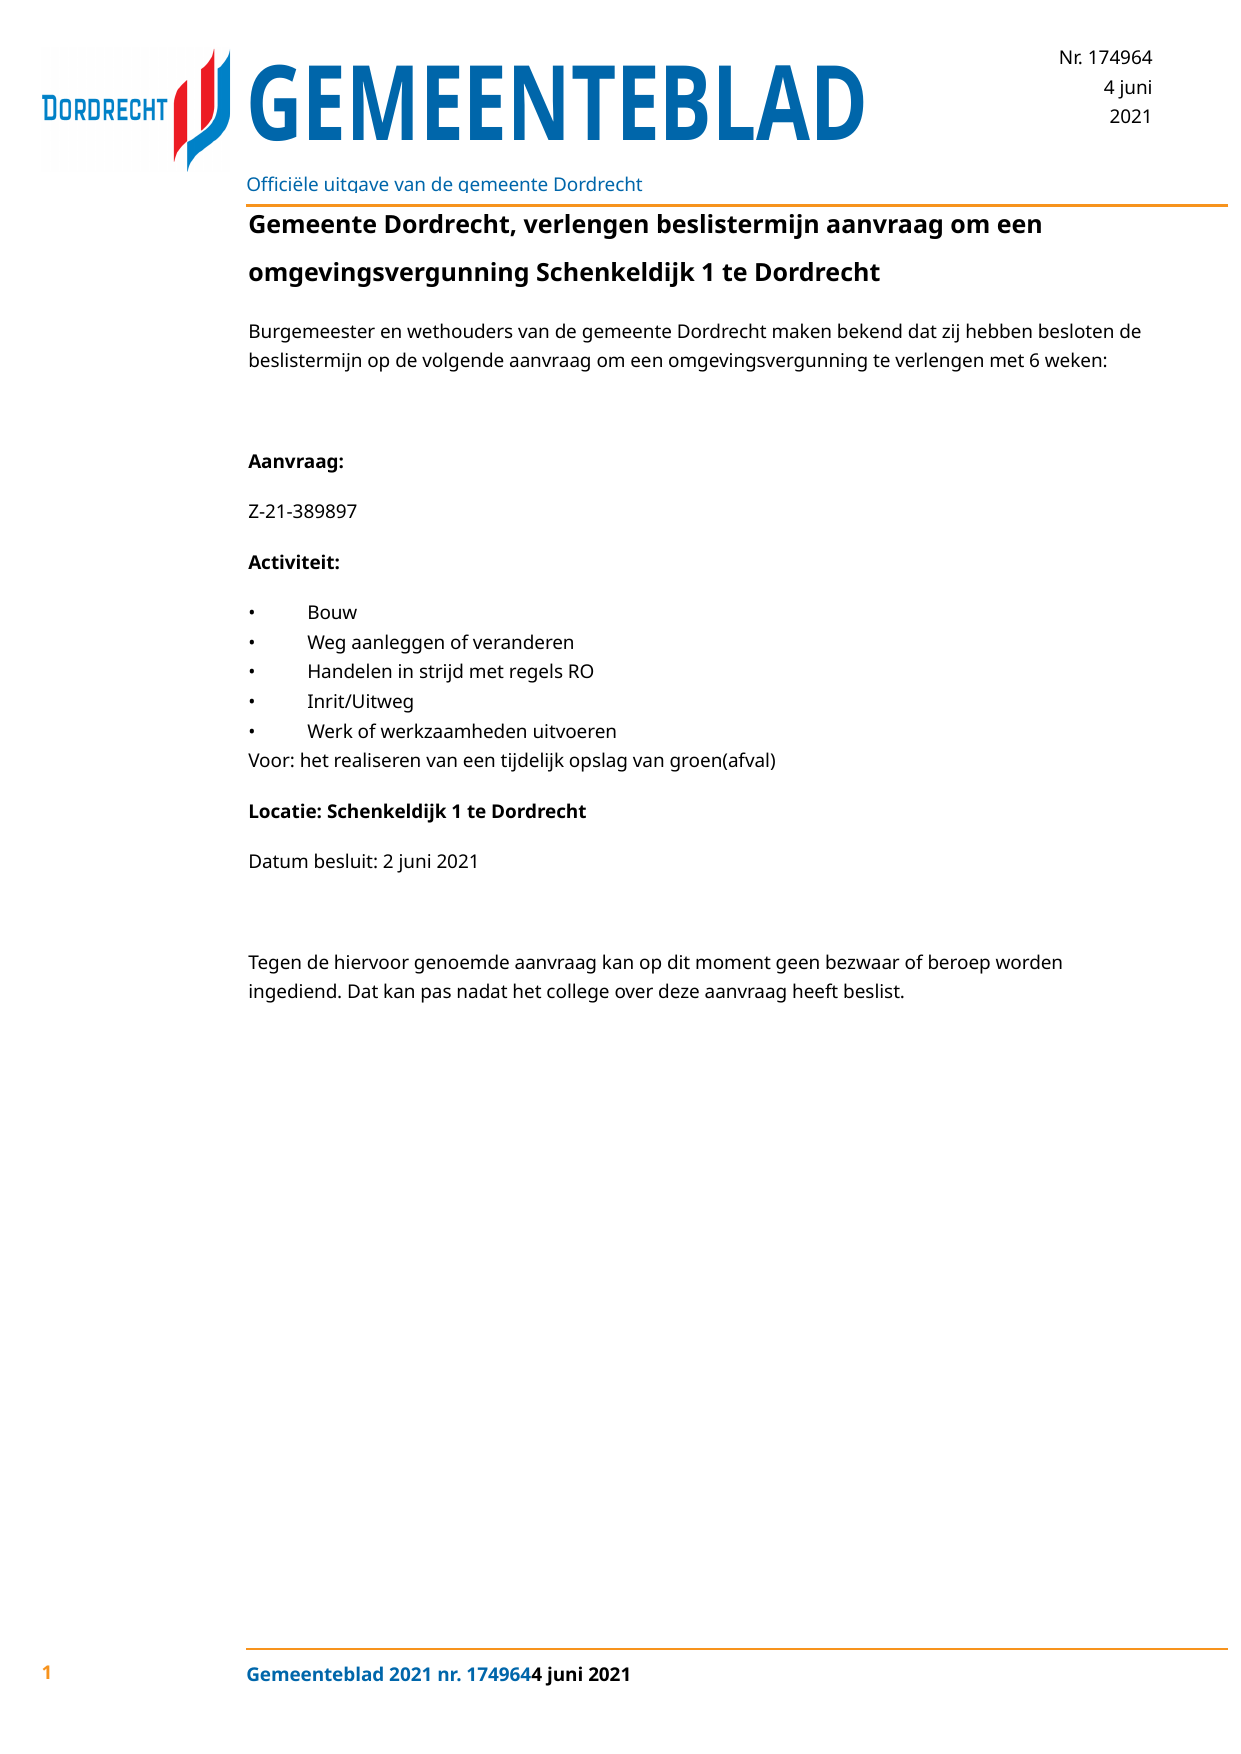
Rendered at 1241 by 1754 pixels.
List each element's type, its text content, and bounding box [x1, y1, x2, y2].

text Datum besluit: 2 juni 2021 [248, 848, 1152, 874]
text Locatie: Schenkeldijk 1 te Dordrecht [248, 798, 1152, 824]
text Activiteit: [248, 549, 1152, 575]
text Burgemeester en wethouders van de gemeente Dordrecht maken bekend dat zij hebben besloten de beslistermijn op de volgende aanvraag om een omgevingsvergunning te verlengen met 6 weken: [248, 318, 1152, 373]
text Voor: het realiseren van een tijdelijk opslag van groen(afval) [248, 747, 1152, 773]
list Handelen in strijd met regels RO [248, 659, 1152, 684]
text Aanvraag: [248, 448, 1152, 474]
list Werk of werkzaamheden uitvoeren [248, 718, 1152, 744]
list Weg aanleggen of veranderen [248, 629, 1152, 655]
text Tegen de hiervoor genoemde aanvraag kan op dit moment geen bezwaar of beroep worden ingediend. Dat kan pas nadat het college over deze aanvraag heeft beslist. [248, 949, 1152, 1004]
list Bouw [248, 599, 1152, 625]
list Inrit/Uitweg [248, 688, 1152, 714]
text Gemeente Dordrecht, verlengen beslistermijn aanvraag om een omgevingsvergunning Schenkeldijk 1 te Dordrecht [248, 207, 1152, 288]
picture [41, 47, 231, 172]
text Z-21-389897 [248, 499, 1152, 524]
